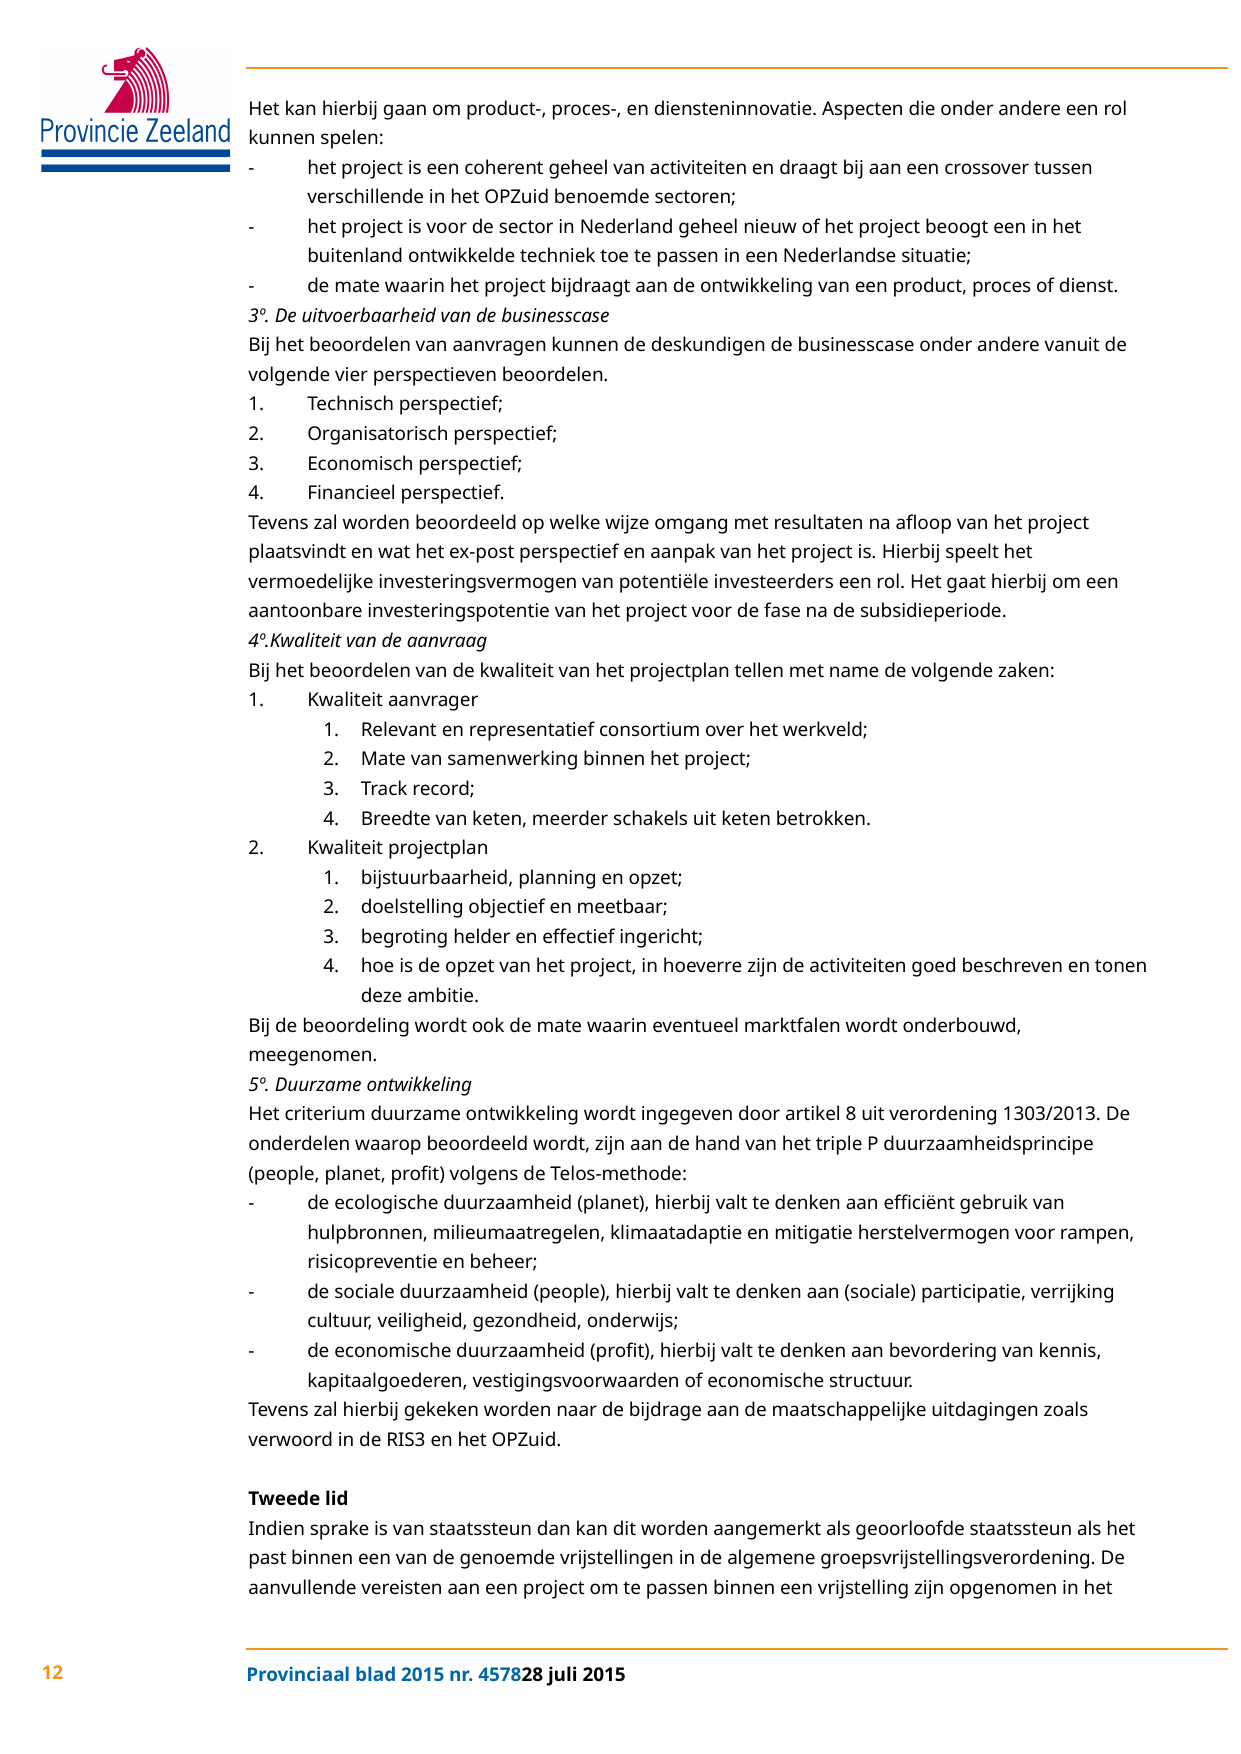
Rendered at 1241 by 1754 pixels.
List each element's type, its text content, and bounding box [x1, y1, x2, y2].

text Bij het beoordelen van aanvragen kunnen de deskundigen de businesscase onder andere vanuit de volgende vier perspectieven beoordelen. [248, 331, 1152, 387]
list doelstelling objectief en meetbaar; [323, 893, 1152, 919]
text Het kan hierbij gaan om product-, proces-, en diensteninnovatie. Aspecten die onder andere een rol kunnen spelen: [248, 95, 1152, 150]
list Mate van samenwerking binnen het project; [323, 746, 1152, 771]
text Bij het beoordelen van de kwaliteit van het projectplan tellen met name de volgende zaken: [248, 657, 1152, 683]
text Bij de beoordeling wordt ook de mate waarin eventueel marktfalen wordt onderbouwd, meegenomen. [248, 1012, 1152, 1067]
list Organisatorisch perspectief; [248, 420, 1152, 446]
list Kwaliteit aanvrager [248, 686, 1152, 712]
list Kwaliteit projectplan [248, 834, 1152, 860]
text Het criterium duurzame ontwikkeling wordt ingegeven door artikel 8 uit verordening 1303/2013. De onderdelen waarop beoordeeld wordt, zijn aan de hand van het triple P duurzaamheidsprincipe (people, planet, profit) volgens de Telos-methode: [248, 1101, 1152, 1186]
list de economische duurzaamheid (profit), hierbij valt te denken aan bevordering van kennis, kapitaalgoederen, vestigingsvoorwaarden of economische structuur. [248, 1337, 1152, 1393]
text Indien sprake is van staatssteun dan kan dit worden aangemerkt als geoorloofde staatssteun als het past binnen een van de genoemde vrijstellingen in de algemene groepsvrijstellingsverordening. De aanvullende vereisten aan een project om te passen binnen een vrijstelling zijn opgenomen in het [248, 1515, 1152, 1600]
list bijstuurbaarheid, planning en opzet; [323, 864, 1152, 890]
list het project is een coherent geheel van activiteiten en draagt bij aan een crossover tussen verschillende in het OPZuid benoemde sectoren; [248, 154, 1152, 209]
list Track record; [323, 775, 1152, 801]
list Economisch perspectief; [248, 450, 1152, 476]
list de mate waarin het project bijdraagt aan de ontwikkeling van een product, proces of dienst. [248, 272, 1152, 298]
text 3º. De uitvoerbaarheid van de businesscase [248, 302, 1152, 328]
list de sociale duurzaamheid (people), hierbij valt te denken aan (sociale) participatie, verrijking cultuur, veiligheid, gezondheid, onderwijs; [248, 1278, 1152, 1333]
text Tweede lid [248, 1485, 1152, 1511]
text 4º.Kwaliteit van de aanvraag [248, 627, 1152, 653]
text Tevens zal hierbij gekeken worden naar de bijdrage aan de maatschappelijke uitdagingen zoals verwoord in de RIS3 en het OPZuid. [248, 1396, 1152, 1452]
list Relevant en representatief consortium over het werkveld; [323, 716, 1152, 742]
text Tevens zal worden beoordeeld op welke wijze omgang met resultaten na afloop van het project plaatsvindt en wat het ex-post perspectief en aanpak van het project is. Hierbij speelt het vermoedelijke investeringsvermogen van potentiële investeerders een rol. Het gaat hierbij om een aantoonbare investeringspotentie van het project voor de fase na de subsidieperiode. [248, 509, 1152, 623]
list Breedte van keten, meerder schakels uit keten betrokken. [323, 805, 1152, 831]
list begroting helder en effectief ingericht; [323, 923, 1152, 949]
list de ecologische duurzaamheid (planet), hierbij valt te denken aan efficiënt gebruik van hulpbronnen, milieumaatregelen, klimaatadaptie en mitigatie herstelvermogen voor rampen, risicopreventie en beheer; [248, 1189, 1152, 1274]
list hoe is de opzet van het project, in hoeverre zijn de activiteiten goed beschreven en tonen deze ambitie. [323, 953, 1152, 1008]
text 5º. Duurzame ontwikkeling [248, 1071, 1152, 1097]
list Technisch perspectief; [248, 391, 1152, 416]
list het project is voor de sector in Nederland geheel nieuw of het project beoogt een in het buitenland ontwikkelde techniek toe te passen in een Nederlandse situatie; [248, 213, 1152, 268]
list Financieel perspectief. [248, 479, 1152, 505]
picture [41, 47, 231, 172]
